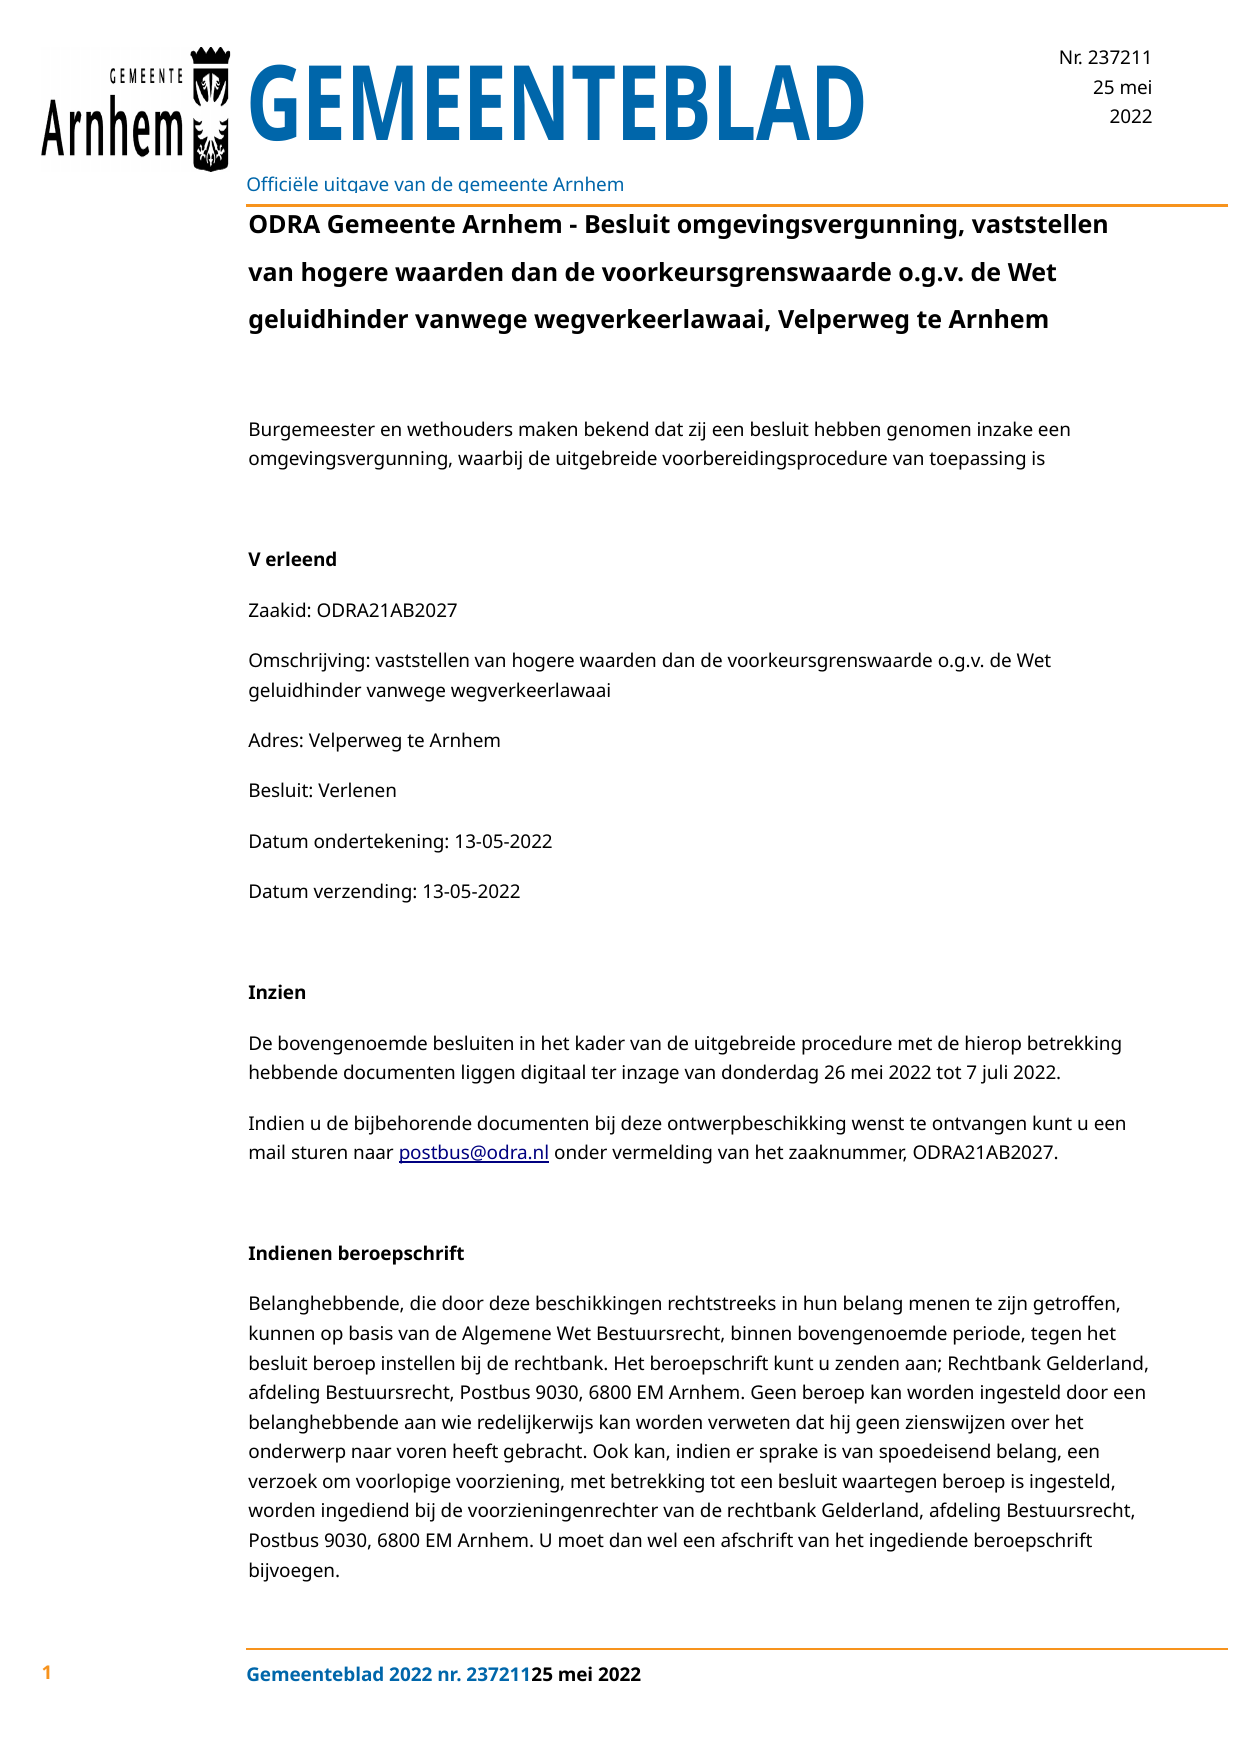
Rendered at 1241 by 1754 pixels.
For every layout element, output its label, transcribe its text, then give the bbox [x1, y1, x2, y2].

text ODRA Gemeente Arnhem - Besluit omgevingsvergunning, vaststellen van hogere waarden dan de voorkeursgrenswaarde o.g.v. de Wet geluidhinder vanwege wegverkeerlawaai, Velperweg te Arnhem [248, 207, 1152, 336]
text Indienen beroepschrift [248, 1240, 1152, 1266]
text Belanghebbende, die door deze beschikkingen rechtstreeks in hun belang menen te zijn getroffen, kunnen op basis van de Algemene Wet Bestuursrecht, binnen bovengenoemde periode, tegen het besluit beroep instellen bij de rechtbank. Het beroepschrift kunt u zenden aan; Rechtbank Gelderland, afdeling Bestuursrecht, Postbus 9030, 6800 EM Arnhem. Geen beroep kan worden ingesteld door een belanghebbende aan wie redelijkerwijs kan worden verweten dat hij geen zienswijzen over het onderwerp naar voren heeft gebracht. Ook kan, indien er sprake is van spoedeisend belang, een verzoek om voorlopige voorziening, met betrekking tot een besluit waartegen beroep is ingesteld, worden ingediend bij de voorzieningenrechter van de rechtbank Gelderland, afdeling Bestuursrecht, Postbus 9030, 6800 EM Arnhem. U moet dan wel een afschrift van het ingediende beroepschrift bijvoegen. [248, 1291, 1152, 1582]
text Indien u de bijbehorende documenten bij deze ontwerpbeschikking wenst te ontvangen kunt u een mail sturen naar postbus@odra.nl onder vermelding van het zaaknummer, ODRA21AB2027. [248, 1110, 1152, 1165]
text Zaakid: ODRA21AB2027 [248, 597, 1152, 622]
text Burgemeester en wethouders maken bekend dat zij een besluit hebben genomen inzake een omgevingsvergunning, waarbij de uitgebreide voorbereidingsprocedure van toepassing is [248, 416, 1152, 471]
text Datum ondertekening: 13-05-2022 [248, 828, 1152, 854]
text De bovengenoemde besluiten in het kader van de uitgebreide procedure met de hierop betrekking hebbende documenten liggen digitaal ter inzage van donderdag 26 mei 2022 tot 7 juli 2022. [248, 1030, 1152, 1085]
text Omschrijving: vaststellen van hogere waarden dan de voorkeursgrenswaarde o.g.v. de Wet geluidhinder vanwege wegverkeerlawaai [248, 647, 1152, 702]
picture [41, 47, 231, 172]
text Besluit: Verlenen [248, 778, 1152, 803]
text Inzien [248, 979, 1152, 1005]
text Datum verzending: 13-05-2022 [248, 878, 1152, 904]
text V erleend [248, 546, 1152, 572]
text Adres: Velperweg te Arnhem [248, 727, 1152, 753]
